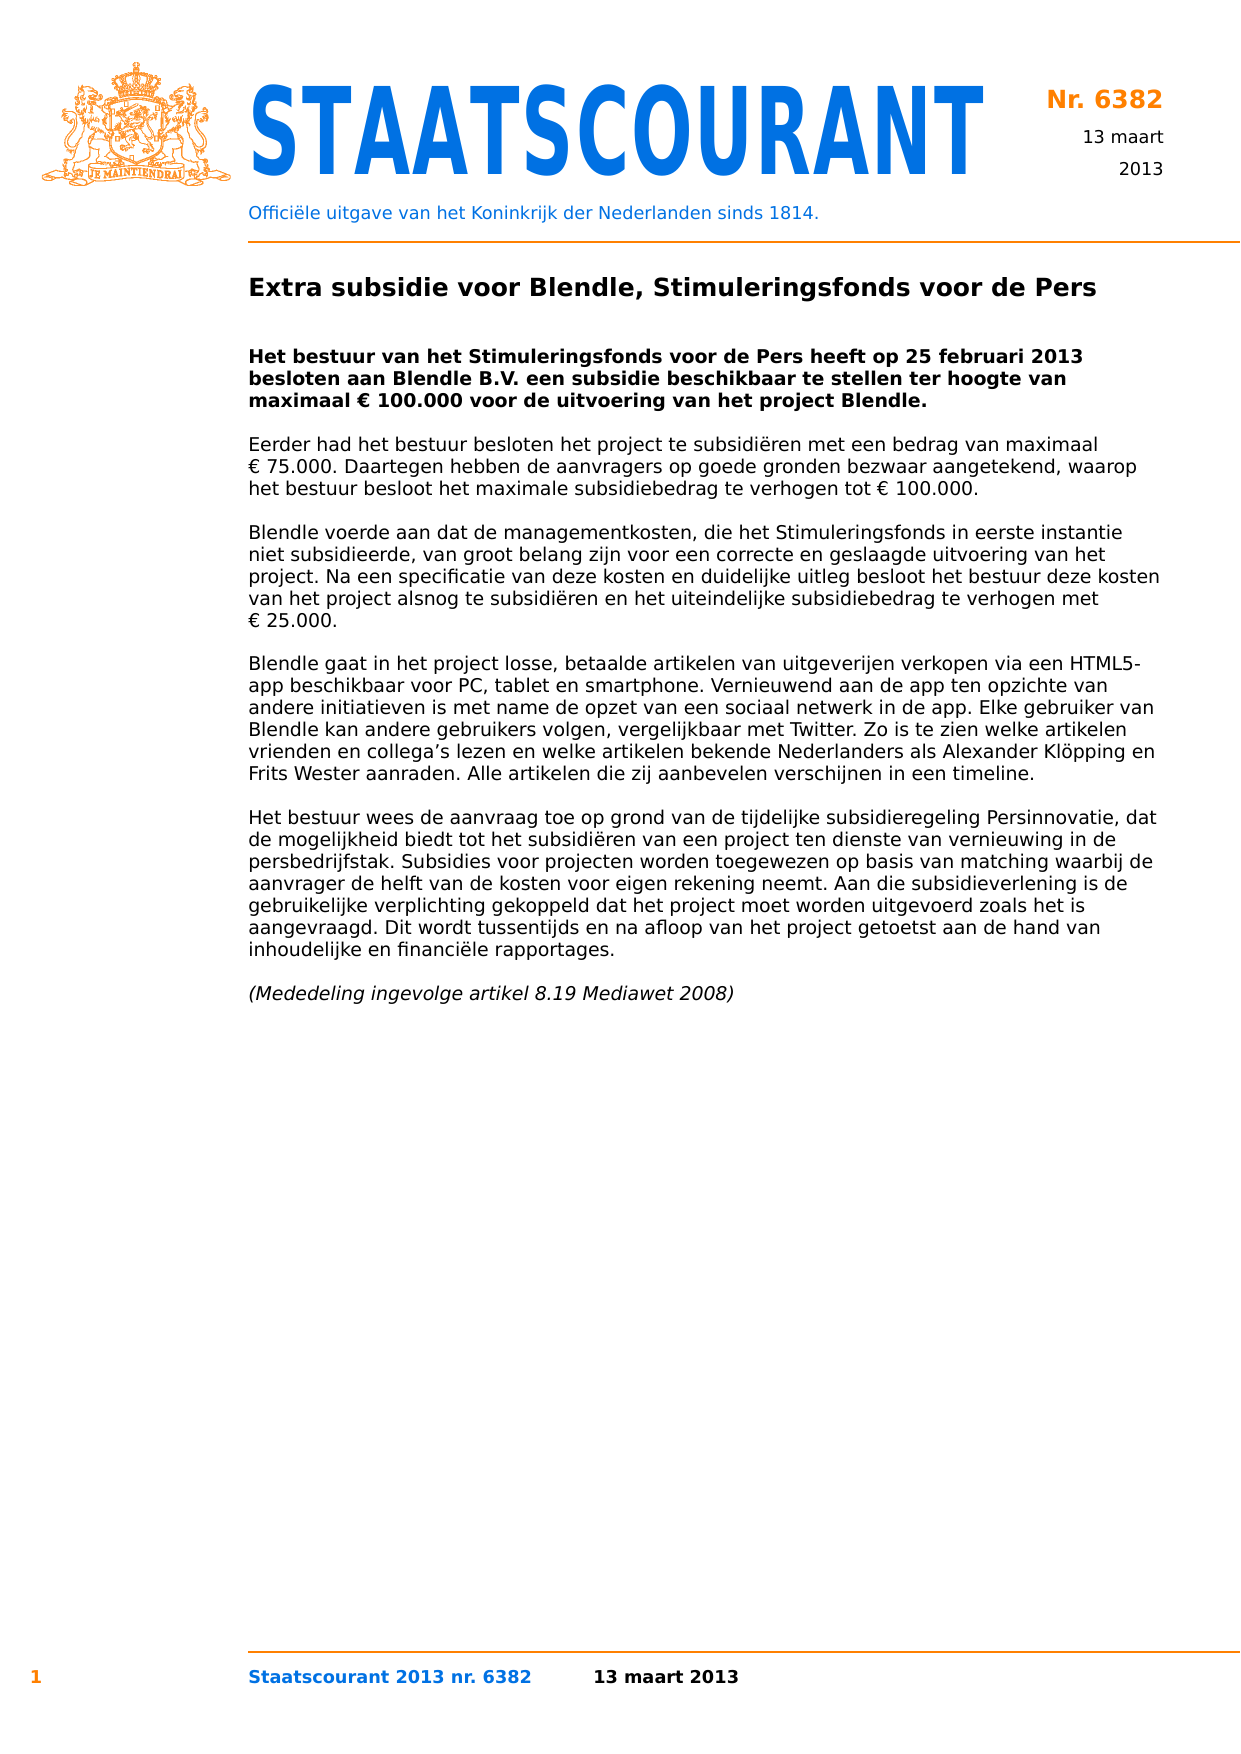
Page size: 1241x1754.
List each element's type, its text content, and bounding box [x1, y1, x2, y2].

table_cell 13 maart [998, 121, 1240, 153]
table_header Nr. 6382 [998, 62, 1240, 121]
text Het bestuur wees de aanvraag toe op grond van de tijdelijke subsidieregeling Persinnovatie, dat de mogelijkheid biedt tot het subsidiëren van een project ten dienste van vernieuwing in de persbedrijfstak. Subsidies voor projecten worden toegewezen op basis van matching waarbij de aanvrager de helft van de kosten voor eigen rekening neemt. Aan die subsidieverlening is de gebruikelijke verplichting gekoppeld dat het project moet worden uitgevoerd zoals het is aangevraagd. Dit wordt tussentijds en na afloop van het project getoetst aan de hand van inhoudelijke en financiële rapportages. [248, 807, 1163, 961]
text Het bestuur van het Stimuleringsfonds voor de Pers heeft op 25 februari 2013 besloten aan Blendle B.V. een subsidie beschikbaar te stellen ter hoogte van maximaal € 100.000 voor de uitvoering van het project Blendle. [248, 346, 1163, 412]
picture [41, 62, 231, 186]
table_header [25, 62, 248, 241]
text (Mededeling ingevolge artikel 8.19 Mediawet 2008) [248, 983, 1163, 1005]
table_cell 2013 [998, 153, 1240, 203]
subtitle Extra subsidie voor Blendle, Stimuleringsfonds voor de Pers [248, 273, 1163, 302]
text Blendle voerde aan dat de managementkosten, die het Stimuleringsfonds in eerste instantie niet subsidieerde, van groot belang zijn voor een correcte en geslaagde uitvoering van het project. Na een specificatie van deze kosten en duidelijke uitleg besloot het bestuur deze kosten van het project alsnog te subsidiëren en het uiteindelijke subsidiebedrag te verhogen met € 25.000. [248, 522, 1163, 631]
text Eerder had het bestuur besloten het project te subsidiëren met een bedrag van maximaal € 75.000. Daartegen hebben de aanvragers op goede gronden bezwaar aangetekend, waarop het bestuur besloot het maximale subsidiebedrag te verhogen tot € 100.000. [248, 434, 1163, 500]
table_cell Officiële uitgave van het Koninkrijk der Nederlanden sinds 1814. [248, 203, 1240, 241]
table_header STAATSCOURANT [248, 62, 998, 203]
text Blendle gaat in het project losse, betaalde artikelen van uitgeverijen verkopen via een HTML5-app beschikbaar voor PC, tablet en smartphone. Vernieuwend aan de app ten opzichte van andere initiatieven is met name de opzet van een sociaal netwerk in de app. Elke gebruiker van Blendle kan andere gebruikers volgen, vergelijkbaar met Twitter. Zo is te zien welke artikelen vrienden en collega’s lezen en welke artikelen bekende Nederlanders als Alexander Klöpping en Frits Wester aanraden. Alle artikelen die zij aanbevelen verschijnen in een timeline. [248, 653, 1163, 785]
